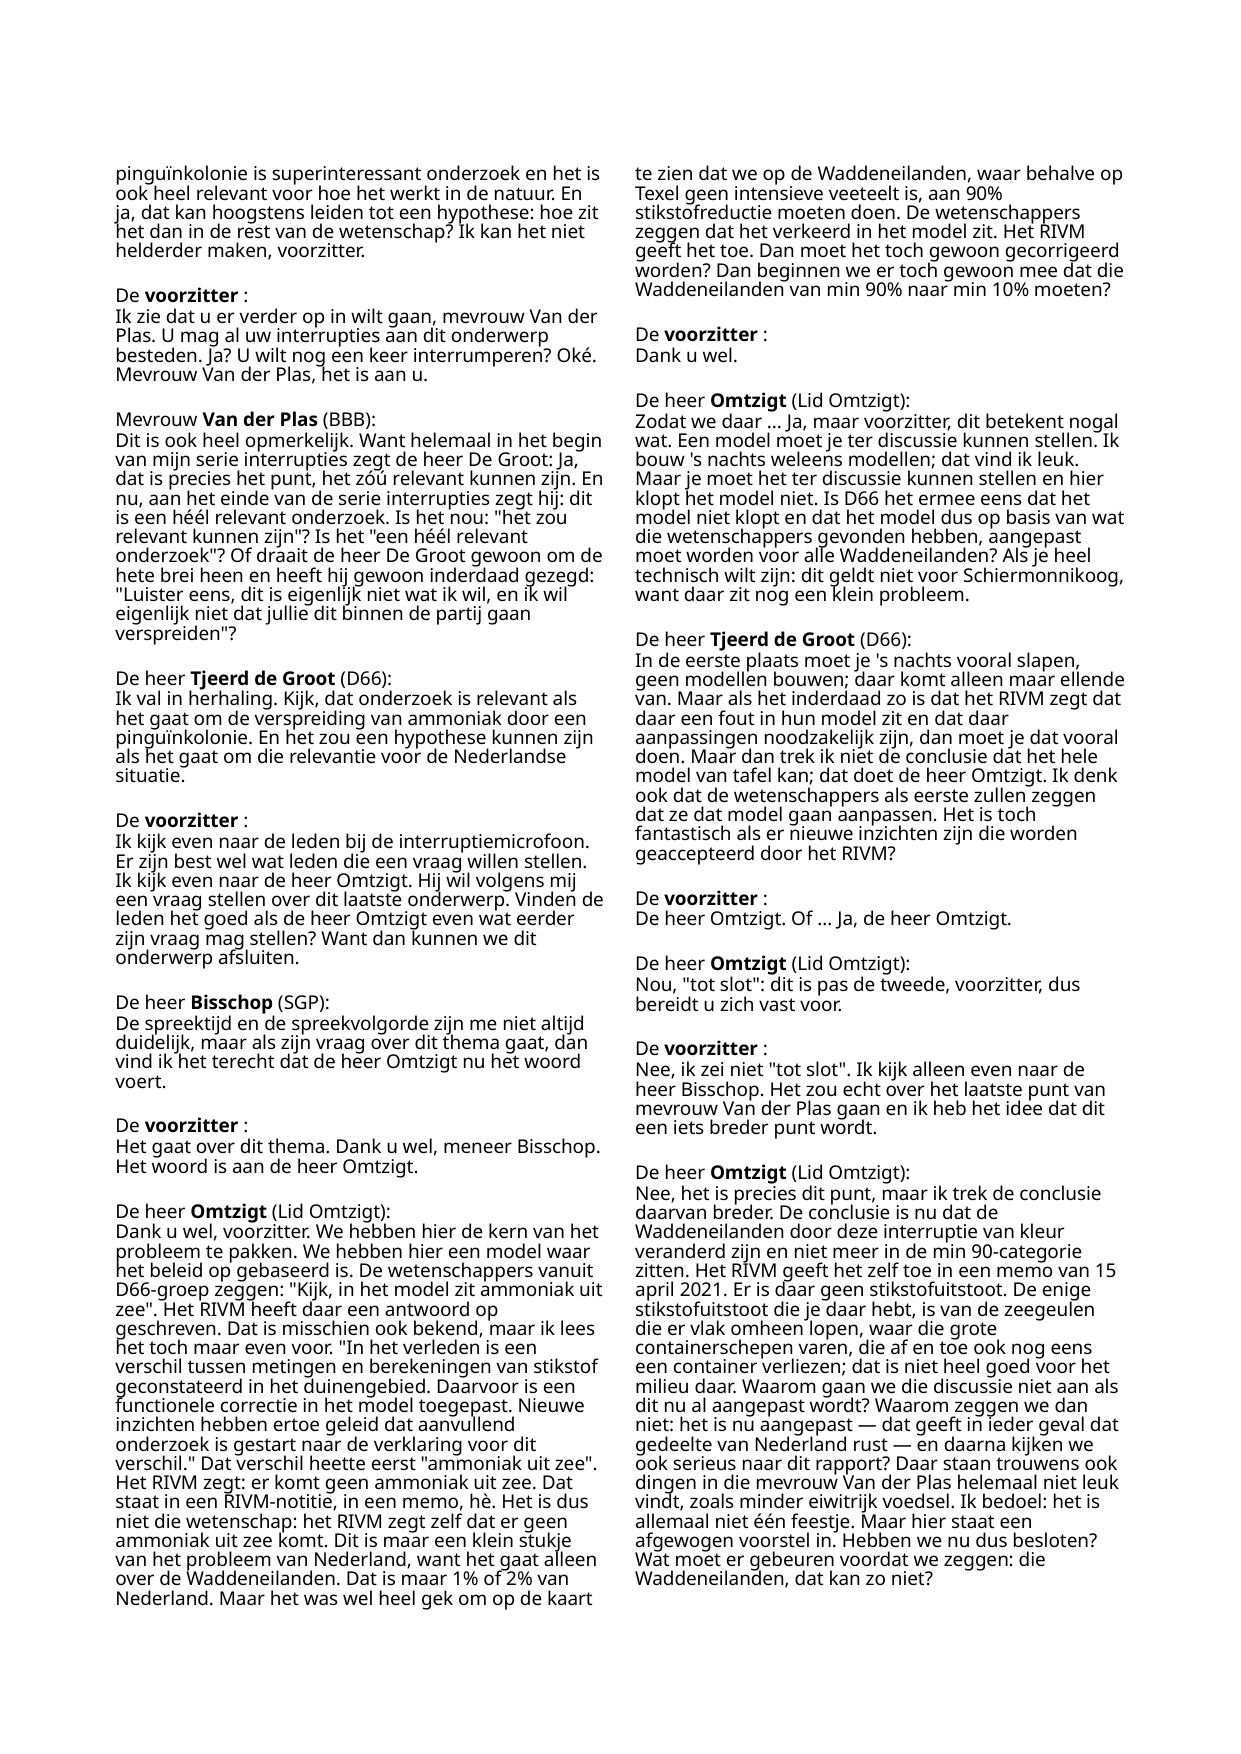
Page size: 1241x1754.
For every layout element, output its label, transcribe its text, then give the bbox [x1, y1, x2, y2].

text Dank u wel. [635, 347, 1125, 366]
text De voorzitter : [635, 885, 1125, 910]
text De heer Omtzigt (Lid Omtzigt): [635, 1159, 1125, 1185]
text De spreektijd en de spreekvolgorde zijn me niet altijd duidelijk, maar als zijn vraag over dit thema gaat, dan vind ik het terecht dat de heer Omtzigt nu het woord voert. [115, 1015, 605, 1092]
text In de eerste plaats moet je 's nachts vooral slapen, geen modellen bouwen; daar komt alleen maar ellende van. Maar als het inderdaad zo is dat het RIVM zegt dat daar een fout in hun model zit en dat daar aanpassingen noodzakelijk zijn, dan moet je dat vooral doen. Maar dan trek ik niet de conclusie dat het hele model van tafel kan; dat doet de heer Omtzigt. Ik denk ook dat de wetenschappers als eerste zullen zeggen dat ze dat model gaan aanpassen. Het is toch fantastisch als er nieuwe inzichten zijn die worden geaccepteerd door het RIVM? [635, 652, 1125, 864]
text Nee, het is precies dit punt, maar ik trek de conclusie daarvan breder. De conclusie is nu dat de Waddeneilanden door deze interruptie van kleur veranderd zijn en niet meer in de min 90-categorie zitten. Het RIVM geeft het zelf toe in een memo van 15 april 2021. Er is daar geen stikstofuitstoot. De enige stikstofuitstoot die je daar hebt, is van de zeegeulen die er vlak omheen lopen, waar die grote containerschepen varen, die af en toe ook nog eens een container verliezen; dat is niet heel goed voor het milieu daar. Waarom gaan we die discussie niet aan als dit nu al aangepast wordt? Waarom zeggen we dan niet: het is nu aangepast — dat geeft in ieder geval dat gedeelte van Nederland rust — en daarna kijken we ook serieus naar dit rapport? Daar staan trouwens ook dingen in die mevrouw Van der Plas helemaal niet leuk vindt, zoals minder eiwitrijk voedsel. Ik bedoel: het is allemaal niet één feestje. Maar hier staat een afgewogen voorstel in. Hebben we nu dus besloten? Wat moet er gebeuren voordat we zeggen: die Waddeneilanden, dat kan zo niet? [635, 1185, 1125, 1590]
text Ik zie dat u er verder op in wilt gaan, mevrouw Van der Plas. U mag al uw interrupties aan dit onderwerp besteden. Ja? U wilt nog een keer interrumperen? Oké. Mevrouw Van der Plas, het is aan u. [115, 308, 605, 385]
text De heer Omtzigt (Lid Omtzigt): [635, 387, 1125, 413]
text De voorzitter : [115, 282, 605, 308]
text De voorzitter : [115, 1113, 605, 1138]
text De heer Omtzigt (Lid Omtzigt): [635, 951, 1125, 976]
text Nou, "tot slot": dit is pas de tweede, voorzitter, dus bereidt u zich vast voor. [635, 976, 1125, 1015]
text De heer Tjeerd de Groot (D66): [635, 626, 1125, 652]
text pinguïnkolonie is superinteressant onderzoek en het is ook heel relevant voor hoe het werkt in de natuur. En ja, dat kan hoogstens leiden tot een hypothese: hoe zit het dan in de rest van de wetenschap? Ik kan het niet helderder maken, voorzitter. [115, 165, 605, 262]
text Nee, ik zei niet "tot slot". Ik kijk alleen even naar de heer Bisschop. Het zou echt over het laatste punt van mevrouw Van der Plas gaan en ik heb het idee dat dit een iets breder punt wordt. [635, 1061, 1125, 1138]
text Ik kijk even naar de leden bij de interruptiemicrofoon. Er zijn best wel wat leden die een vraag willen stellen. Ik kijk even naar de heer Omtzigt. Hij wil volgens mij een vraag stellen over dit laatste onderwerp. Vinden de leden het goed als de heer Omtzigt even wat eerder zijn vraag mag stellen? Want dan kunnen we dit onderwerp afsluiten. [115, 833, 605, 968]
text Het gaat over dit thema. Dank u wel, meneer Bisschop. Het woord is aan de heer Omtzigt. [115, 1138, 605, 1177]
text De voorzitter : [635, 1036, 1125, 1061]
text De heer Tjeerd de Groot (D66): [115, 665, 605, 690]
text Zodat we daar ... Ja, maar voorzitter, dit betekent nogal wat. Een model moet je ter discussie kunnen stellen. Ik bouw 's nachts weleens modellen; dat vind ik leuk. Maar je moet het ter discussie kunnen stellen en hier klopt het model niet. Is D66 het ermee eens dat het model niet klopt en dat het model dus op basis van wat die wetenschappers gevonden hebben, aangepast moet worden voor alle Waddeneilanden? Als je heel technisch wilt zijn: dit geldt niet voor Schiermonnikoog, want daar zit nog een klein probleem. [635, 413, 1125, 605]
text Mevrouw Van der Plas (BBB): [115, 406, 605, 432]
text De voorzitter : [115, 808, 605, 833]
text Dank u wel, voorzitter. We hebben hier de kern van het probleem te pakken. We hebben hier een model waar het beleid op gebaseerd is. De wetenschappers vanuit D66-groep zeggen: "Kijk, in het model zit ammoniak uit zee". Het RIVM heeft daar een antwoord op geschreven. Dat is misschien ook bekend, maar ik lees het toch maar even voor. "In het verleden is een verschil tussen metingen en berekeningen van stikstof geconstateerd in het duinengebied. Daarvoor is een functionele correctie in het model toegepast. Nieuwe inzichten hebben ertoe geleid dat aanvullend onderzoek is gestart naar de verklaring voor dit verschil." Dat verschil heette eerst "ammoniak uit zee". Het RIVM zegt: er komt geen ammoniak uit zee. Dat staat in een RIVM-notitie, in een memo, hè. Het is dus niet die wetenschap: het RIVM zegt zelf dat er geen ammoniak uit zee komt. Dit is maar een klein stukje van het probleem van Nederland, want het gaat alleen over de Waddeneilanden. Dat is maar 1% of 2% van Nederland. Maar het was wel heel gek om op de kaart [115, 1223, 605, 1609]
text De voorzitter : [635, 321, 1125, 347]
text De heer Omtzigt (Lid Omtzigt): [115, 1198, 605, 1223]
text Dit is ook heel opmerkelijk. Want helemaal in het begin van mijn serie interrupties zegt de heer De Groot: Ja, dat is precies het punt, het zóú relevant kunnen zijn. En nu, aan het einde van de serie interrupties zegt hij: dit is een héél relevant onderzoek. Is het nou: "het zou relevant kunnen zijn"? Is het "een héél relevant onderzoek"? Of draait de heer De Groot gewoon om de hete brei heen en heeft hij gewoon inderdaad gezegd: "Luister eens, dit is eigenlijk niet wat ik wil, en ik wil eigenlijk niet dat jullie dit binnen de partij gaan verspreiden"? [115, 432, 605, 644]
text Ik val in herhaling. Kijk, dat onderzoek is relevant als het gaat om de verspreiding van ammoniak door een pinguïnkolonie. En het zou een hypothese kunnen zijn als het gaat om die relevantie voor de Nederlandse situatie. [115, 690, 605, 787]
text De heer Bisschop (SGP): [115, 989, 605, 1015]
text De heer Omtzigt. Of ... Ja, de heer Omtzigt. [635, 910, 1125, 930]
text te zien dat we op de Waddeneilanden, waar behalve op Texel geen intensieve veeteelt is, aan 90% stikstofreductie moeten doen. De wetenschappers zeggen dat het verkeerd in het model zit. Het RIVM geeft het toe. Dan moet het toch gewoon gecorrigeerd worden? Dan beginnen we er toch gewoon mee dat die Waddeneilanden van min 90% naar min 10% moeten? [635, 165, 1125, 300]
